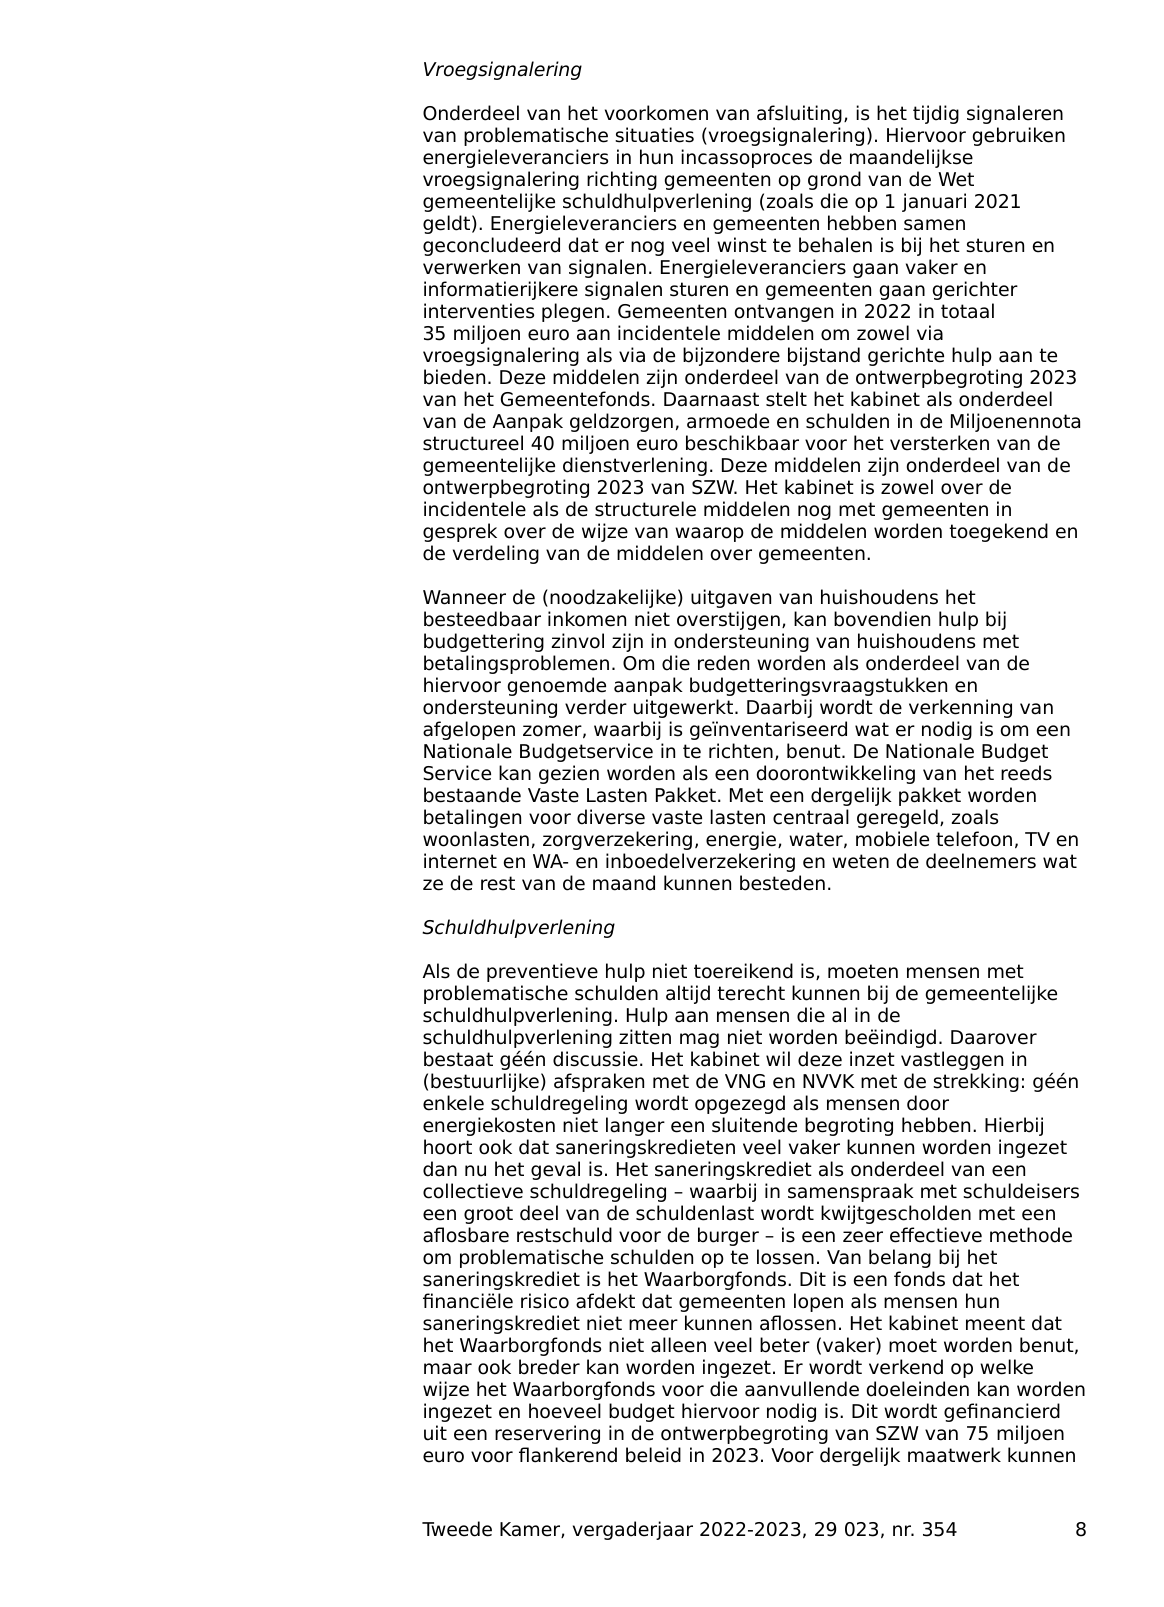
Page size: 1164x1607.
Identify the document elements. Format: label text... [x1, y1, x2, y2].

subtitle Vroegsignalering [422, 59, 1087, 81]
text Als de preventieve hulp niet toereikend is, moeten mensen met problematische schulden altijd terecht kunnen bij de gemeentelijke schuldhulpverlening. Hulp aan mensen die al in de schuldhulpverlening zitten mag niet worden beëindigd. Daarover bestaat géén discussie. Het kabinet wil deze inzet vastleggen in (bestuurlijke) afspraken met de VNG en NVVK met de strekking: géén enkele schuldregeling wordt opgezegd als mensen door energiekosten niet langer een sluitende begroting hebben. Hierbij hoort ook dat saneringskredieten veel vaker kunnen worden ingezet dan nu het geval is. Het saneringskrediet als onderdeel van een collectieve schuldregeling – waarbij in samenspraak met schuldeisers een groot deel van de schuldenlast wordt kwijtgescholden met een aflosbare restschuld voor de burger – is een zeer effectieve methode om problematische schulden op te lossen. Van belang bij het saneringskrediet is het Waarborgfonds. Dit is een fonds dat het financiële risico afdekt dat gemeenten lopen als mensen hun saneringskrediet niet meer kunnen aflossen. Het kabinet meent dat het Waarborgfonds niet alleen veel beter (vaker) moet worden benut, maar ook breder kan worden ingezet. Er wordt verkend op welke wijze het Waarborgfonds voor die aanvullende doeleinden kan worden ingezet en hoeveel budget hiervoor nodig is. Dit wordt gefinancierd uit een reservering in de ontwerpbegroting van SZW van 75 miljoen euro voor flankerend beleid in 2023. Voor dergelijk maatwerk kunnen [422, 961, 1087, 1467]
text Wanneer de (noodzakelijke) uitgaven van huishoudens het besteedbaar inkomen niet overstijgen, kan bovendien hulp bij budgettering zinvol zijn in ondersteuning van huishoudens met betalingsproblemen. Om die reden worden als onderdeel van de hiervoor genoemde aanpak budgetteringsvraagstukken en ondersteuning verder uitgewerkt. Daarbij wordt de verkenning van afgelopen zomer, waarbij is geïnventariseerd wat er nodig is om een Nationale Budgetservice in te richten, benut. De Nationale Budget Service kan gezien worden als een doorontwikkeling van het reeds bestaande Vaste Lasten Pakket. Met een dergelijk pakket worden betalingen voor diverse vaste lasten centraal geregeld, zoals woonlasten, zorgverzekering, energie, water, mobiele telefoon, TV en internet en WA- en inboedelverzekering en weten de deelnemers wat ze de rest van de maand kunnen besteden. [422, 587, 1087, 895]
subtitle Schuldhulpverlening [422, 917, 1087, 939]
text Onderdeel van het voorkomen van afsluiting, is het tijdig signaleren van problematische situaties (vroegsignalering). Hiervoor gebruiken energieleveranciers in hun incassoproces de maandelijkse vroegsignalering richting gemeenten op grond van de Wet gemeentelijke schuldhulpverlening (zoals die op 1 januari 2021 geldt). Energieleveranciers en gemeenten hebben samen geconcludeerd dat er nog veel winst te behalen is bij het sturen en verwerken van signalen. Energieleveranciers gaan vaker en informatierijkere signalen sturen en gemeenten gaan gerichter interventies plegen. Gemeenten ontvangen in 2022 in totaal 35 miljoen euro aan incidentele middelen om zowel via vroegsignalering als via de bijzondere bijstand gerichte hulp aan te bieden. Deze middelen zijn onderdeel van de ontwerpbegroting 2023 van het Gemeentefonds. Daarnaast stelt het kabinet als onderdeel van de Aanpak geldzorgen, armoede en schulden in de Miljoenennota structureel 40 miljoen euro beschikbaar voor het versterken van de gemeentelijke dienstverlening. Deze middelen zijn onderdeel van de ontwerpbegroting 2023 van SZW. Het kabinet is zowel over de incidentele als de structurele middelen nog met gemeenten in gesprek over de wijze van waarop de middelen worden toegekend en de verdeling van de middelen over gemeenten. [422, 103, 1087, 565]
